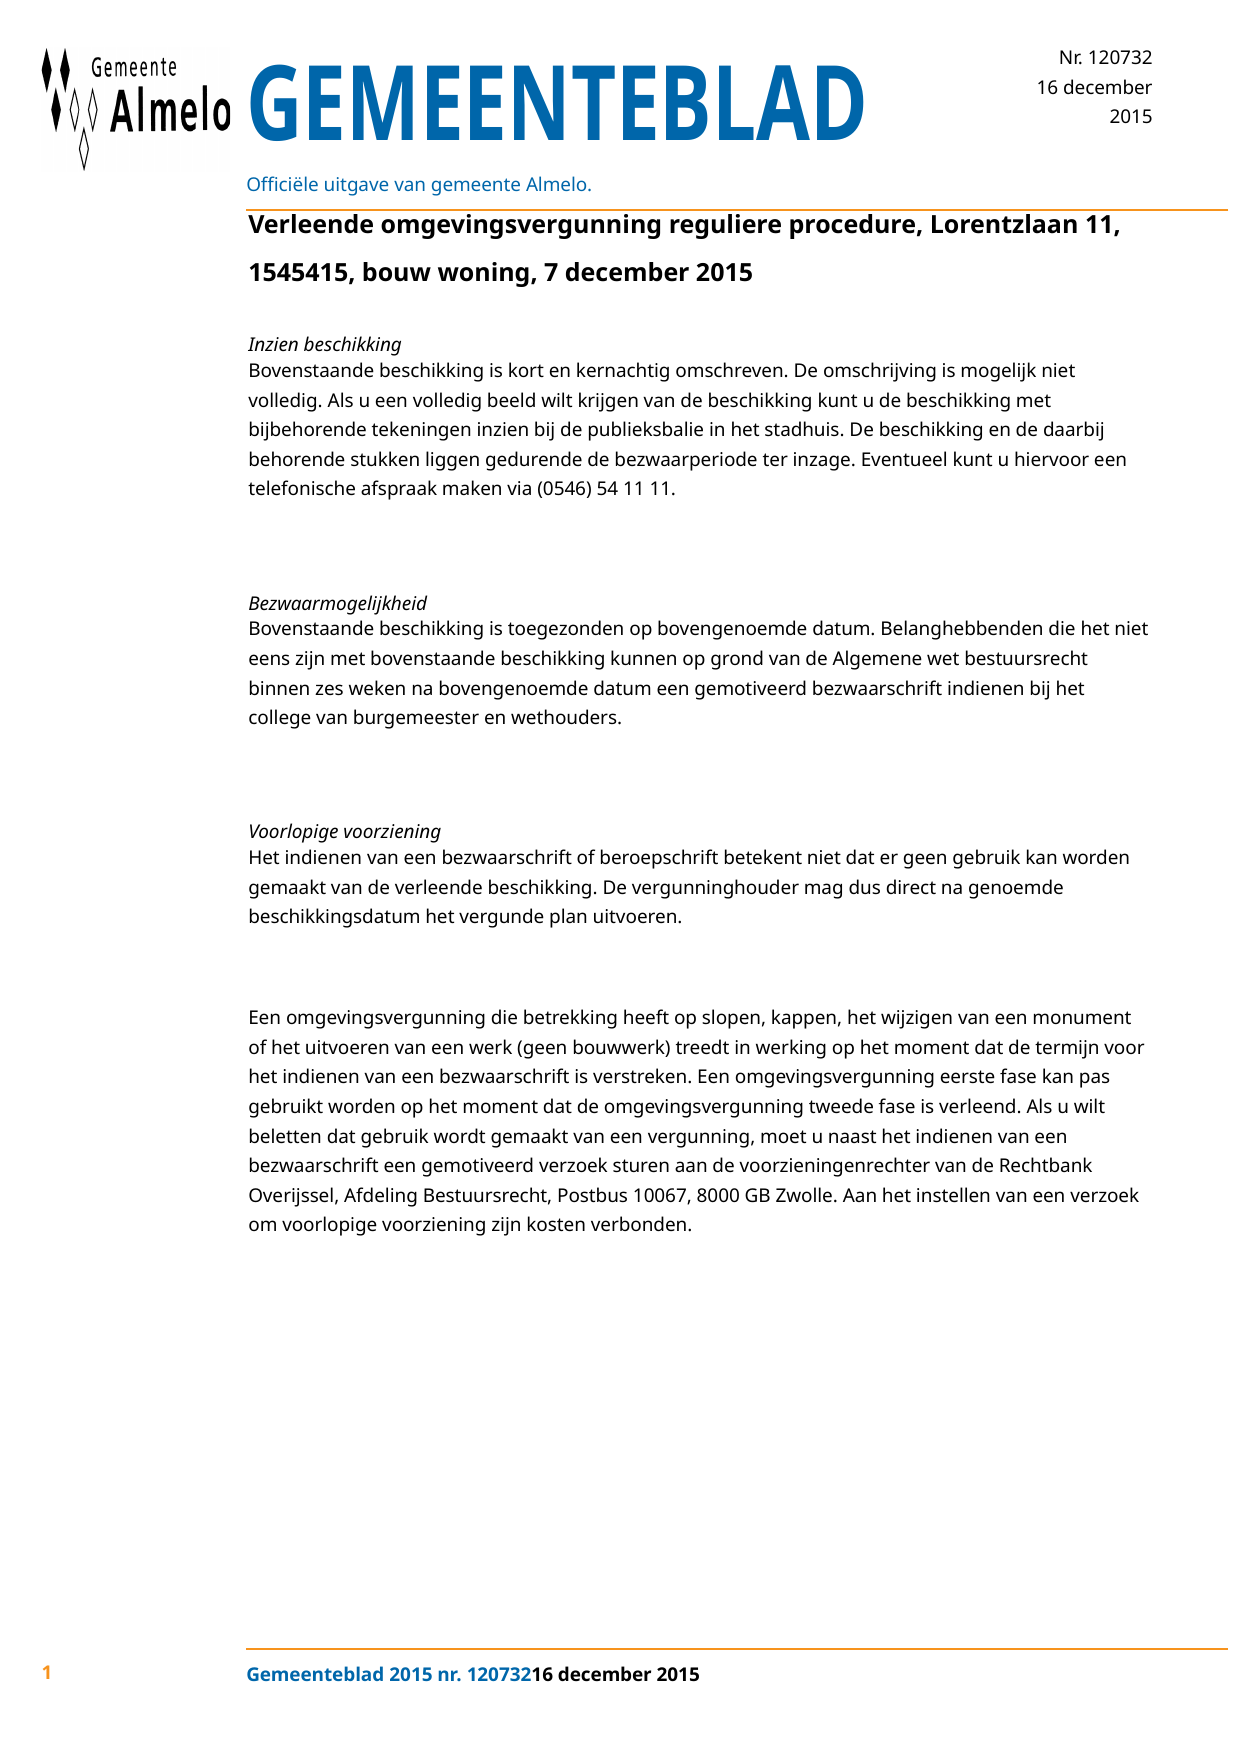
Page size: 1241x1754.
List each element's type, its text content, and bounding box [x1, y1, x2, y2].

text Voorlopige voorziening [248, 819, 1152, 844]
text Bezwaarmogelijkheid [248, 590, 1152, 616]
text Inzien beschikking [248, 331, 1152, 357]
text Het indienen van een bezwaarschrift of beroepschrift betekent niet dat er geen gebruik kan worden gemaakt van de verleende beschikking. De vergunninghouder mag dus direct na genoemde beschikkingsdatum het vergunde plan uitvoeren. [248, 844, 1152, 929]
text Bovenstaande beschikking is kort en kernachtig omschreven. De omschrijving is mogelijk niet volledig. Als u een volledig beeld wilt krijgen van de beschikking kunt u de beschikking met bijbehorende tekeningen inzien bij de publieksbalie in het stadhuis. De beschikking en de daarbij behorende stukken liggen gedurende de bezwaarperiode ter inzage. Eventueel kunt u hiervoor een telefonische afspraak maken via (0546) 54 11 11. [248, 357, 1152, 501]
text Bovenstaande beschikking is toegezonden op bovengenoemde datum. Belanghebbenden die het niet eens zijn met bovenstaande beschikking kunnen op grond van de Algemene wet bestuursrecht binnen zes weken na bovengenoemde datum een gemotiveerd bezwaarschrift indienen bij het college van burgemeester en wethouders. [248, 616, 1152, 730]
picture [41, 47, 231, 172]
text Een omgevingsvergunning die betrekking heeft op slopen, kappen, het wijzigen van een monument of het uitvoeren van een werk (geen bouwwerk) treedt in werking op het moment dat de termijn voor het indienen van een bezwaarschrift is verstreken. Een omgevingsvergunning eerste fase kan pas gebruikt worden op het moment dat de omgevingsvergunning tweede fase is verleend. Als u wilt beletten dat gebruik wordt gemaakt van een vergunning, moet u naast het indienen van een bezwaarschrift een gemotiveerd verzoek sturen aan de voorzieningenrechter van de Rechtbank Overijssel, Afdeling Bestuursrecht, Postbus 10067, 8000 GB Zwolle. Aan het instellen van een verzoek om voorlopige voorziening zijn kosten verbonden. [248, 1004, 1152, 1237]
text Verleende omgevingsvergunning reguliere procedure, Lorentzlaan 11, 1545415, bouw woning, 7 december 2015 [248, 211, 1152, 288]
